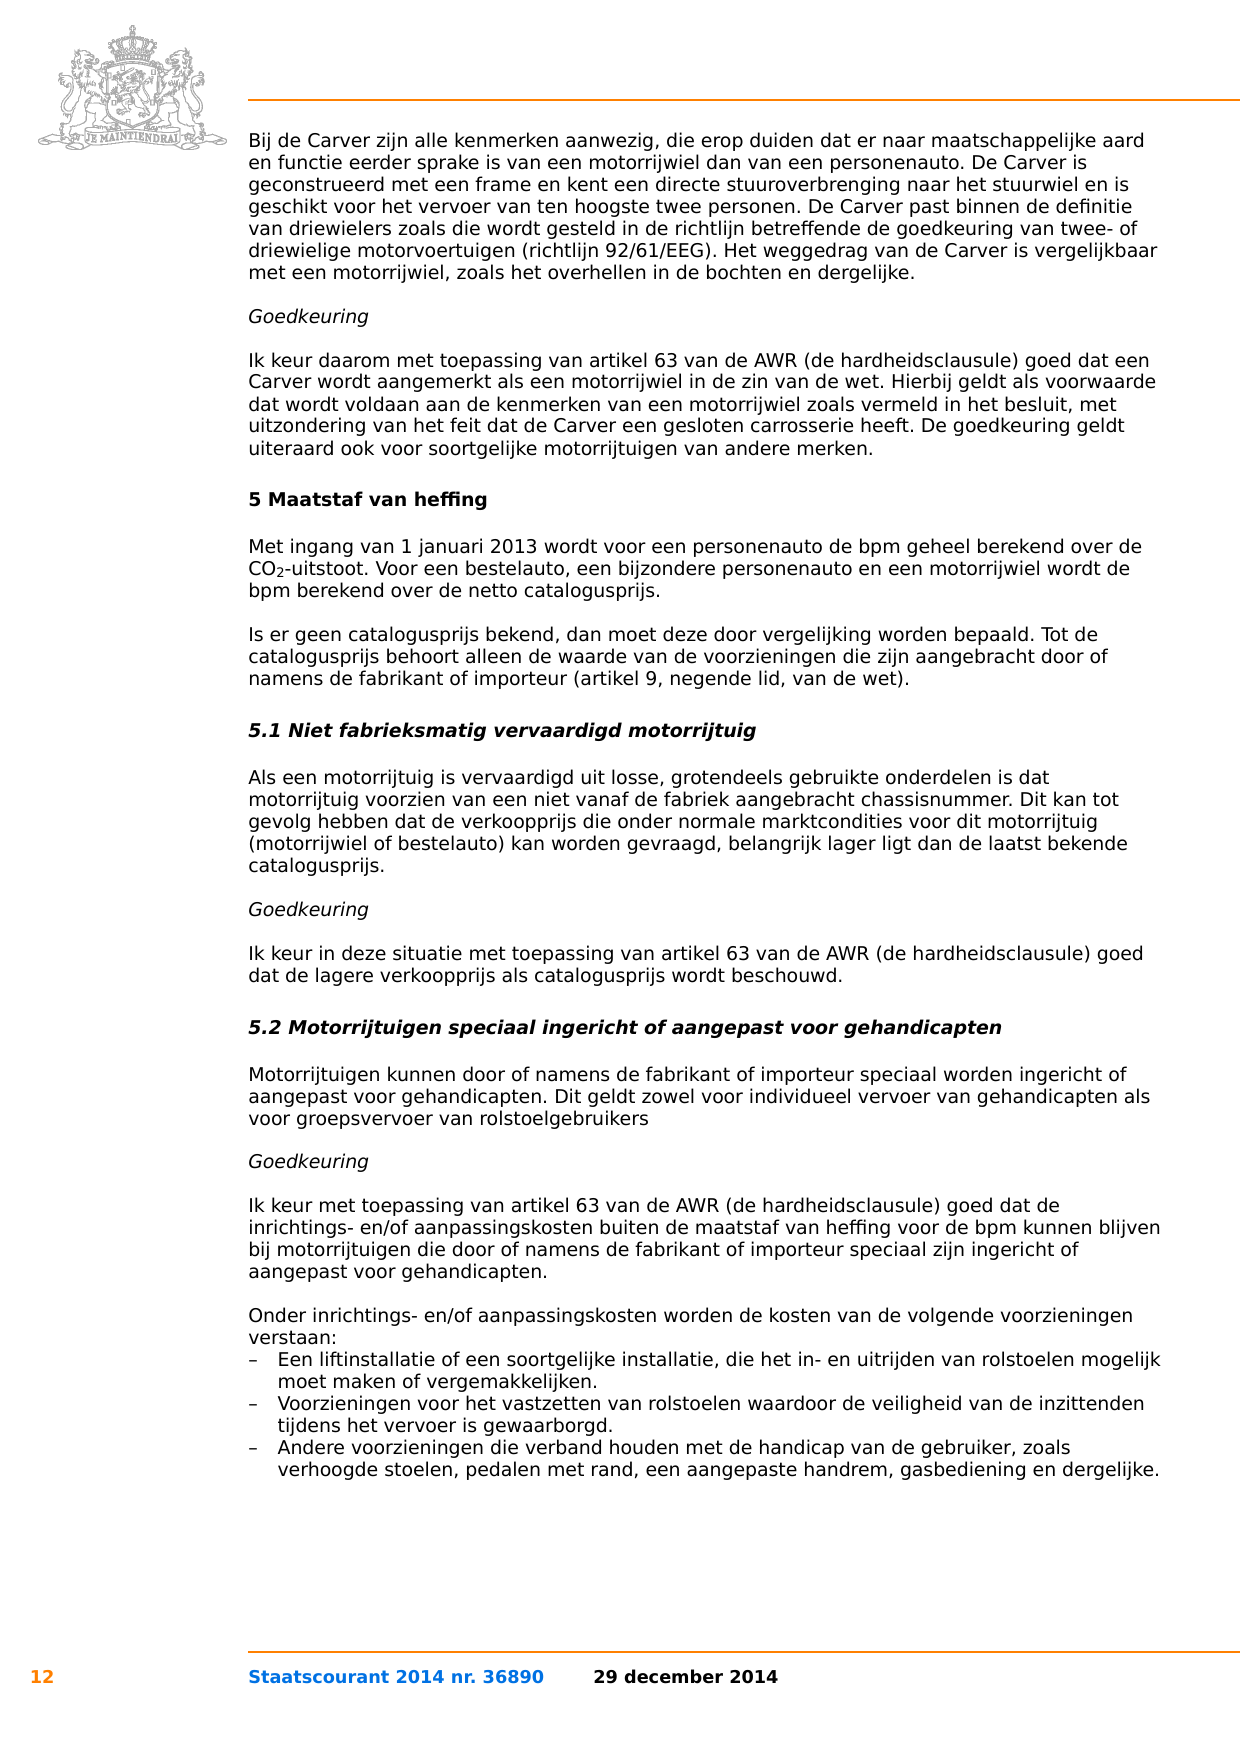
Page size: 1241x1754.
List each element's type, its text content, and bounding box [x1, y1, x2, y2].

subtitle Goedkeuring [248, 1151, 1163, 1173]
picture [38, 25, 227, 150]
text Onder inrichtings- en/of aanpassingskosten worden de kosten van de volgende voorzieningen verstaan: [248, 1305, 1163, 1349]
text – Andere voorzieningen die verband houden met de handicap van de gebruiker, zoals verhoogde stoelen, pedalen met rand, een aangepaste handrem, gasbediening en dergelijke. [248, 1437, 1163, 1481]
subtitle 5 Maatstaf van heffing [248, 489, 1163, 511]
text Bij de Carver zijn alle kenmerken aanwezig, die erop duiden dat er naar maatschappelijke aard en functie eerder sprake is van een motorrijwiel dan van een personenauto. De Carver is geconstrueerd met een frame en kent een directe stuuroverbrenging naar het stuurwiel en is geschikt voor het vervoer van ten hoogste twee personen. De Carver past binnen de definitie van driewielers zoals die wordt gesteld in de richtlijn betreffende de goedkeuring van twee- of driewielige motorvoertuigen (richtlijn 92/61/EEG). Het weggedrag van de Carver is vergelijkbaar met een motorrijwiel, zoals het overhellen in de bochten en dergelijke. [248, 130, 1163, 284]
subtitle Goedkeuring [248, 306, 1163, 328]
text Met ingang van 1 januari 2013 wordt voor een personenauto de bpm geheel berekend over de CO2-uitstoot. Voor een bestelauto, een bijzondere personenauto en een motorrijwiel wordt de bpm berekend over de netto catalogusprijs. [248, 536, 1163, 602]
subtitle 5.1 Niet fabrieksmatig vervaardigd motorrijtuig [248, 720, 1163, 742]
text Ik keur met toepassing van artikel 63 van de AWR (de hardheidsclausule) goed dat de inrichtings- en/of aanpassingskosten buiten de maatstaf van heffing voor de bpm kunnen blijven bij motorrijtuigen die door of namens de fabrikant of importeur speciaal zijn ingericht of aangepast voor gehandicapten. [248, 1195, 1163, 1283]
text – Voorzieningen voor het vastzetten van rolstoelen waardoor de veiligheid van de inzittenden tijdens het vervoer is gewaarborgd. [248, 1393, 1163, 1437]
text Is er geen catalogusprijs bekend, dan moet deze door vergelijking worden bepaald. Tot de catalogusprijs behoort alleen de waarde van de voorzieningen die zijn aangebracht door of namens de fabrikant of importeur (artikel 9, negende lid, van de wet). [248, 624, 1163, 690]
text – Een liftinstallatie of een soortgelijke installatie, die het in- en uitrijden van rolstoelen mogelijk moet maken of vergemakkelijken. [248, 1349, 1163, 1393]
subtitle 5.2 Motorrijtuigen speciaal ingericht of aangepast voor gehandicapten [248, 1017, 1163, 1039]
text Motorrijtuigen kunnen door of namens de fabrikant of importeur speciaal worden ingericht of aangepast voor gehandicapten. Dit geldt zowel voor individueel vervoer van gehandicapten als voor groepsvervoer van rolstoelgebruikers [248, 1064, 1163, 1129]
text Ik keur in deze situatie met toepassing van artikel 63 van de AWR (de hardheidsclausule) goed dat de lagere verkoopprijs als catalogusprijs wordt beschouwd. [248, 943, 1163, 987]
text Als een motorrijtuig is vervaardigd uit losse, grotendeels gebruikte onderdelen is dat motorrijtuig voorzien van een niet vanaf de fabriek aangebracht chassisnummer. Dit kan tot gevolg hebben dat de verkoopprijs die onder normale marktcondities voor dit motorrijtuig (motorrijwiel of bestelauto) kan worden gevraagd, belangrijk lager ligt dan de laatst bekende catalogusprijs. [248, 767, 1163, 877]
subtitle Goedkeuring [248, 899, 1163, 921]
text Ik keur daarom met toepassing van artikel 63 van de AWR (de hardheidsclausule) goed dat een Carver wordt aangemerkt als een motorrijwiel in de zin van de wet. Hierbij geldt als voorwaarde dat wordt voldaan aan de kenmerken van een motorrijwiel zoals vermeld in het besluit, met uitzondering van het feit dat de Carver een gesloten carrosserie heeft. De goedkeuring geldt uiteraard ook voor soortgelijke motorrijtuigen van andere merken. [248, 349, 1163, 459]
